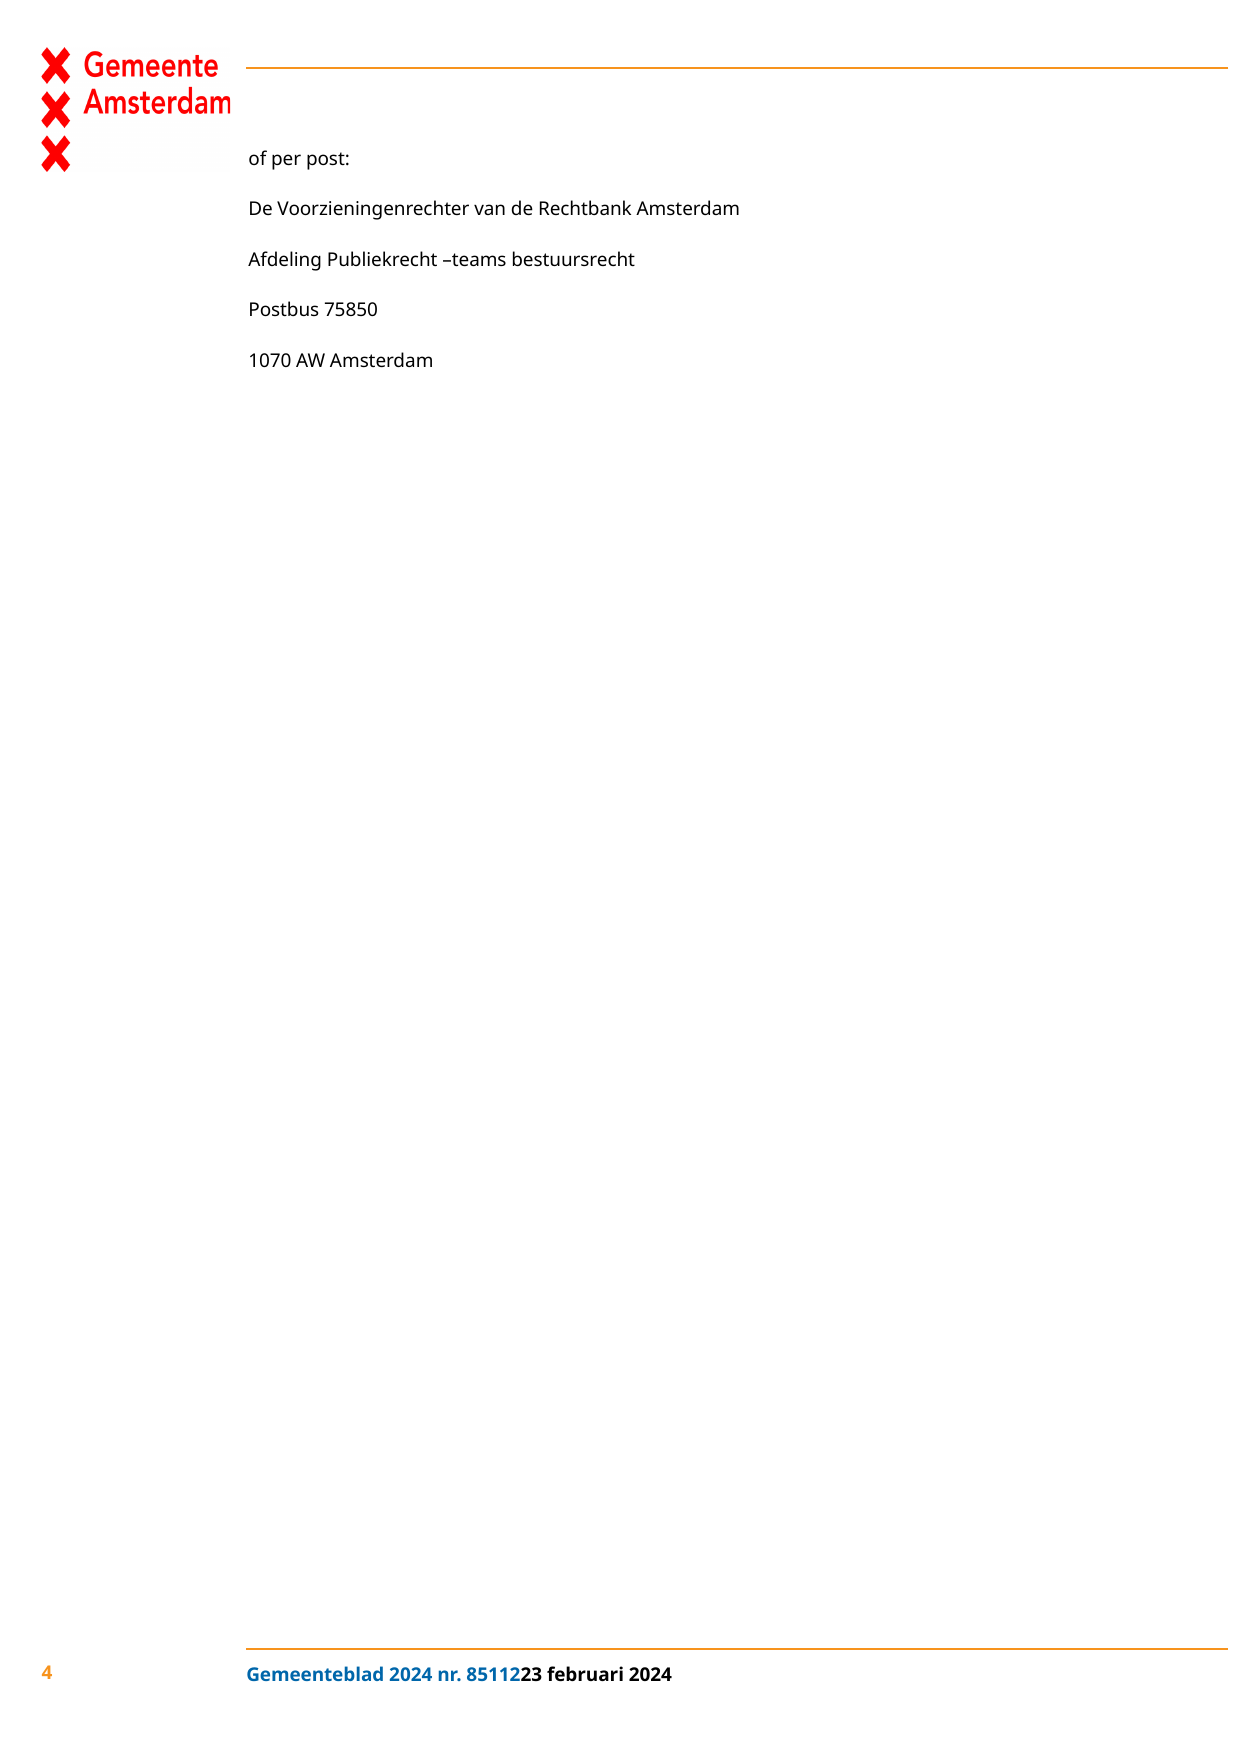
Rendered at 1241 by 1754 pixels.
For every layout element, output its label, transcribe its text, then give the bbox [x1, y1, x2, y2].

text of per post: [248, 145, 1152, 171]
text De Voorzieningenrechter van de Rechtbank Amsterdam [248, 196, 1152, 221]
text Afdeling Publiekrecht –teams bestuursrecht [248, 246, 1152, 272]
text 1070 AW Amsterdam [248, 347, 1152, 373]
text Postbus 75850 [248, 296, 1152, 322]
picture [41, 47, 231, 172]
